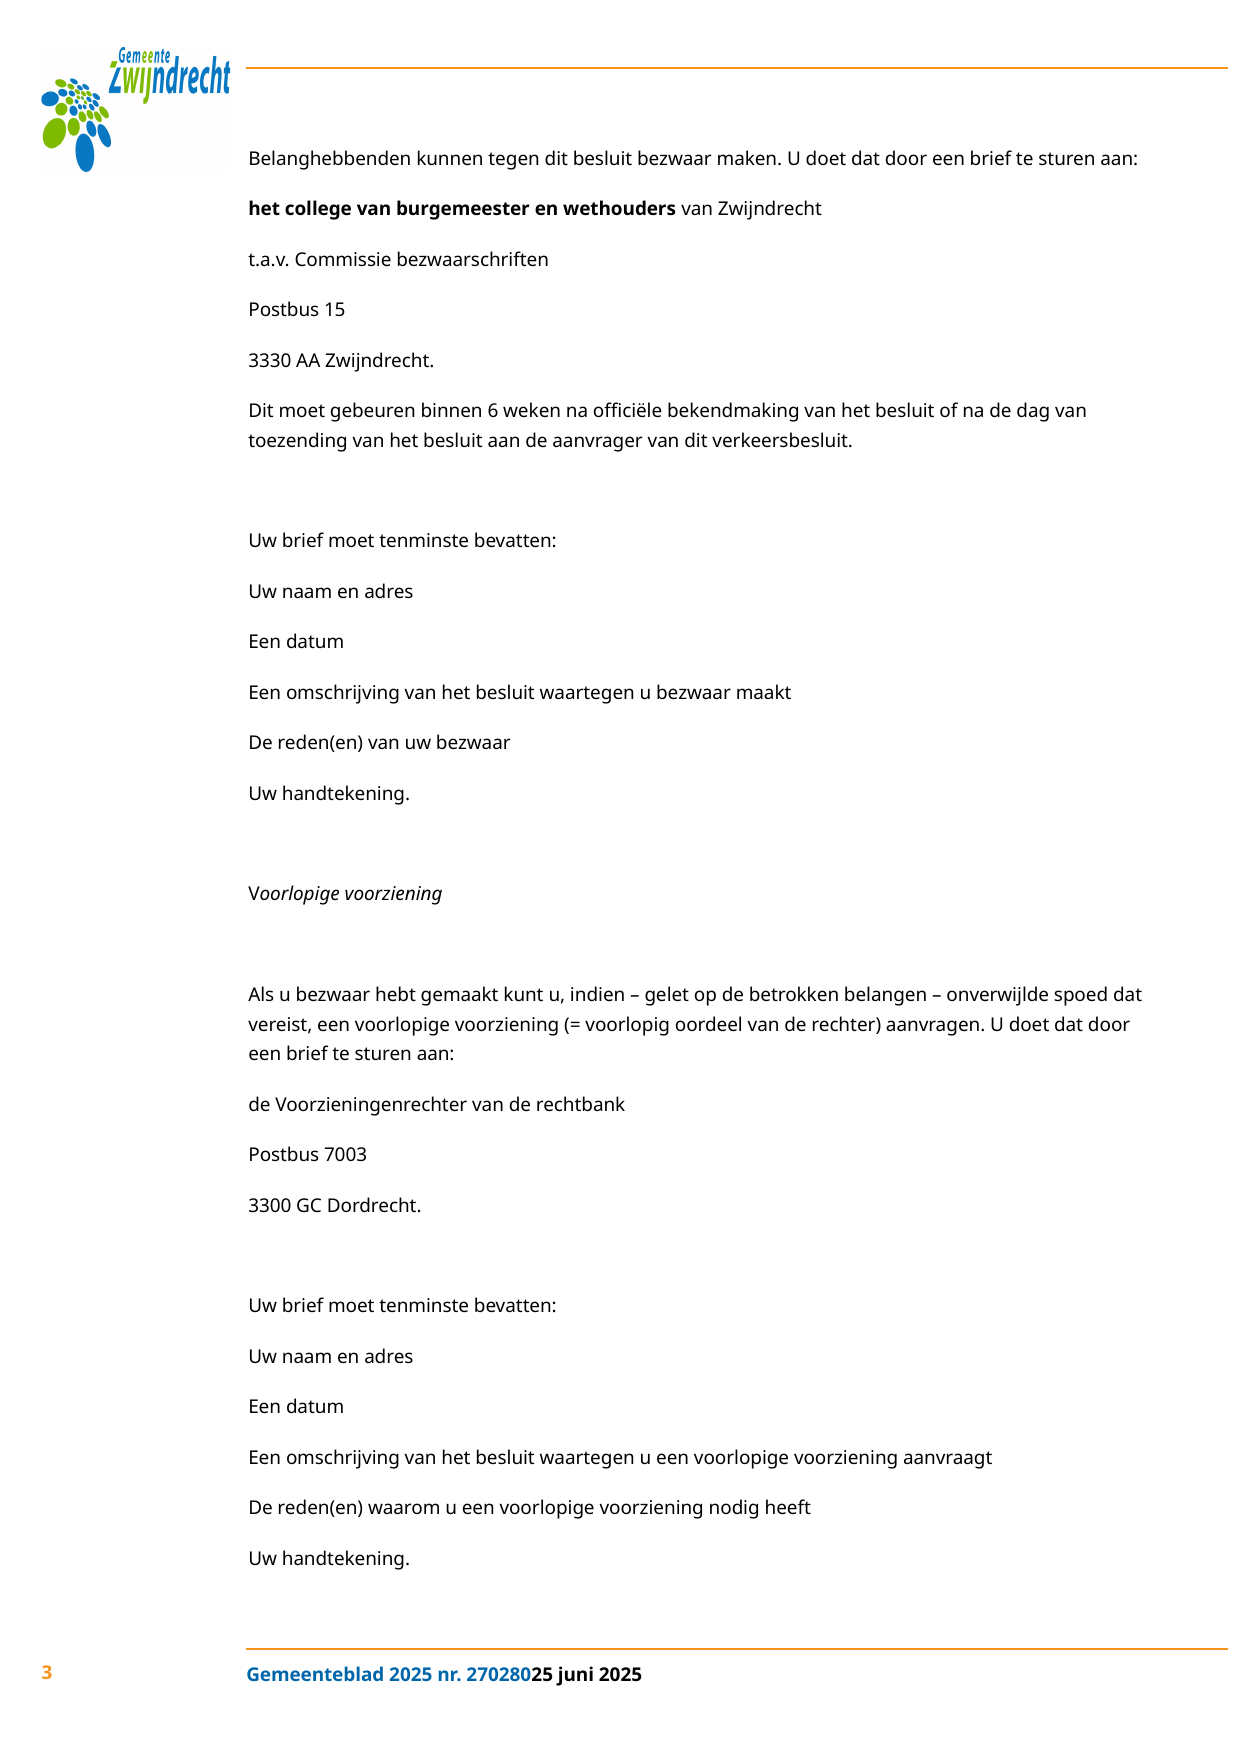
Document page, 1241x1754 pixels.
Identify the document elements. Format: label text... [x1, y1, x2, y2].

text Postbus 7003 [248, 1141, 1152, 1167]
picture [41, 47, 231, 172]
text het college van burgemeester en wethouders van Zwijndrecht [248, 196, 1152, 221]
text De reden(en) waarom u een voorlopige voorziening nodig heeft [248, 1494, 1152, 1520]
text Als u bezwaar hebt gemaakt kunt u, indien – gelet op de betrokken belangen – onverwijlde spoed dat vereist, een voorlopige voorziening (= voorlopig oordeel van de rechter) aanvragen. U doet dat door een brief te sturen aan: [248, 981, 1152, 1066]
text Uw naam en adres [248, 578, 1152, 604]
text Voorlopige voorziening [248, 881, 1152, 906]
text Uw brief moet tenminste bevatten: [248, 528, 1152, 553]
text Een datum [248, 628, 1152, 654]
text Een datum [248, 1393, 1152, 1419]
text De reden(en) van uw bezwaar [248, 729, 1152, 755]
text Een omschrijving van het besluit waartegen u een voorlopige voorziening aanvraagt [248, 1444, 1152, 1470]
text Uw handtekening. [248, 1545, 1152, 1571]
text Een omschrijving van het besluit waartegen u bezwaar maakt [248, 679, 1152, 705]
text Postbus 15 [248, 296, 1152, 322]
text 3330 AA Zwijndrecht. [248, 347, 1152, 373]
text Uw handtekening. [248, 780, 1152, 806]
text Uw brief moet tenminste bevatten: [248, 1293, 1152, 1318]
text Belanghebbenden kunnen tegen dit besluit bezwaar maken. U doet dat door een brief te sturen aan: [248, 145, 1152, 171]
text Dit moet gebeuren binnen 6 weken na officiële bekendmaking van het besluit of na de dag van toezending van het besluit aan de aanvrager van dit verkeersbesluit. [248, 397, 1152, 453]
text Uw naam en adres [248, 1343, 1152, 1369]
text t.a.v. Commissie bezwaarschriften [248, 246, 1152, 272]
text 3300 GC Dordrecht. [248, 1192, 1152, 1218]
text de Voorzieningenrechter van de rechtbank [248, 1091, 1152, 1117]
